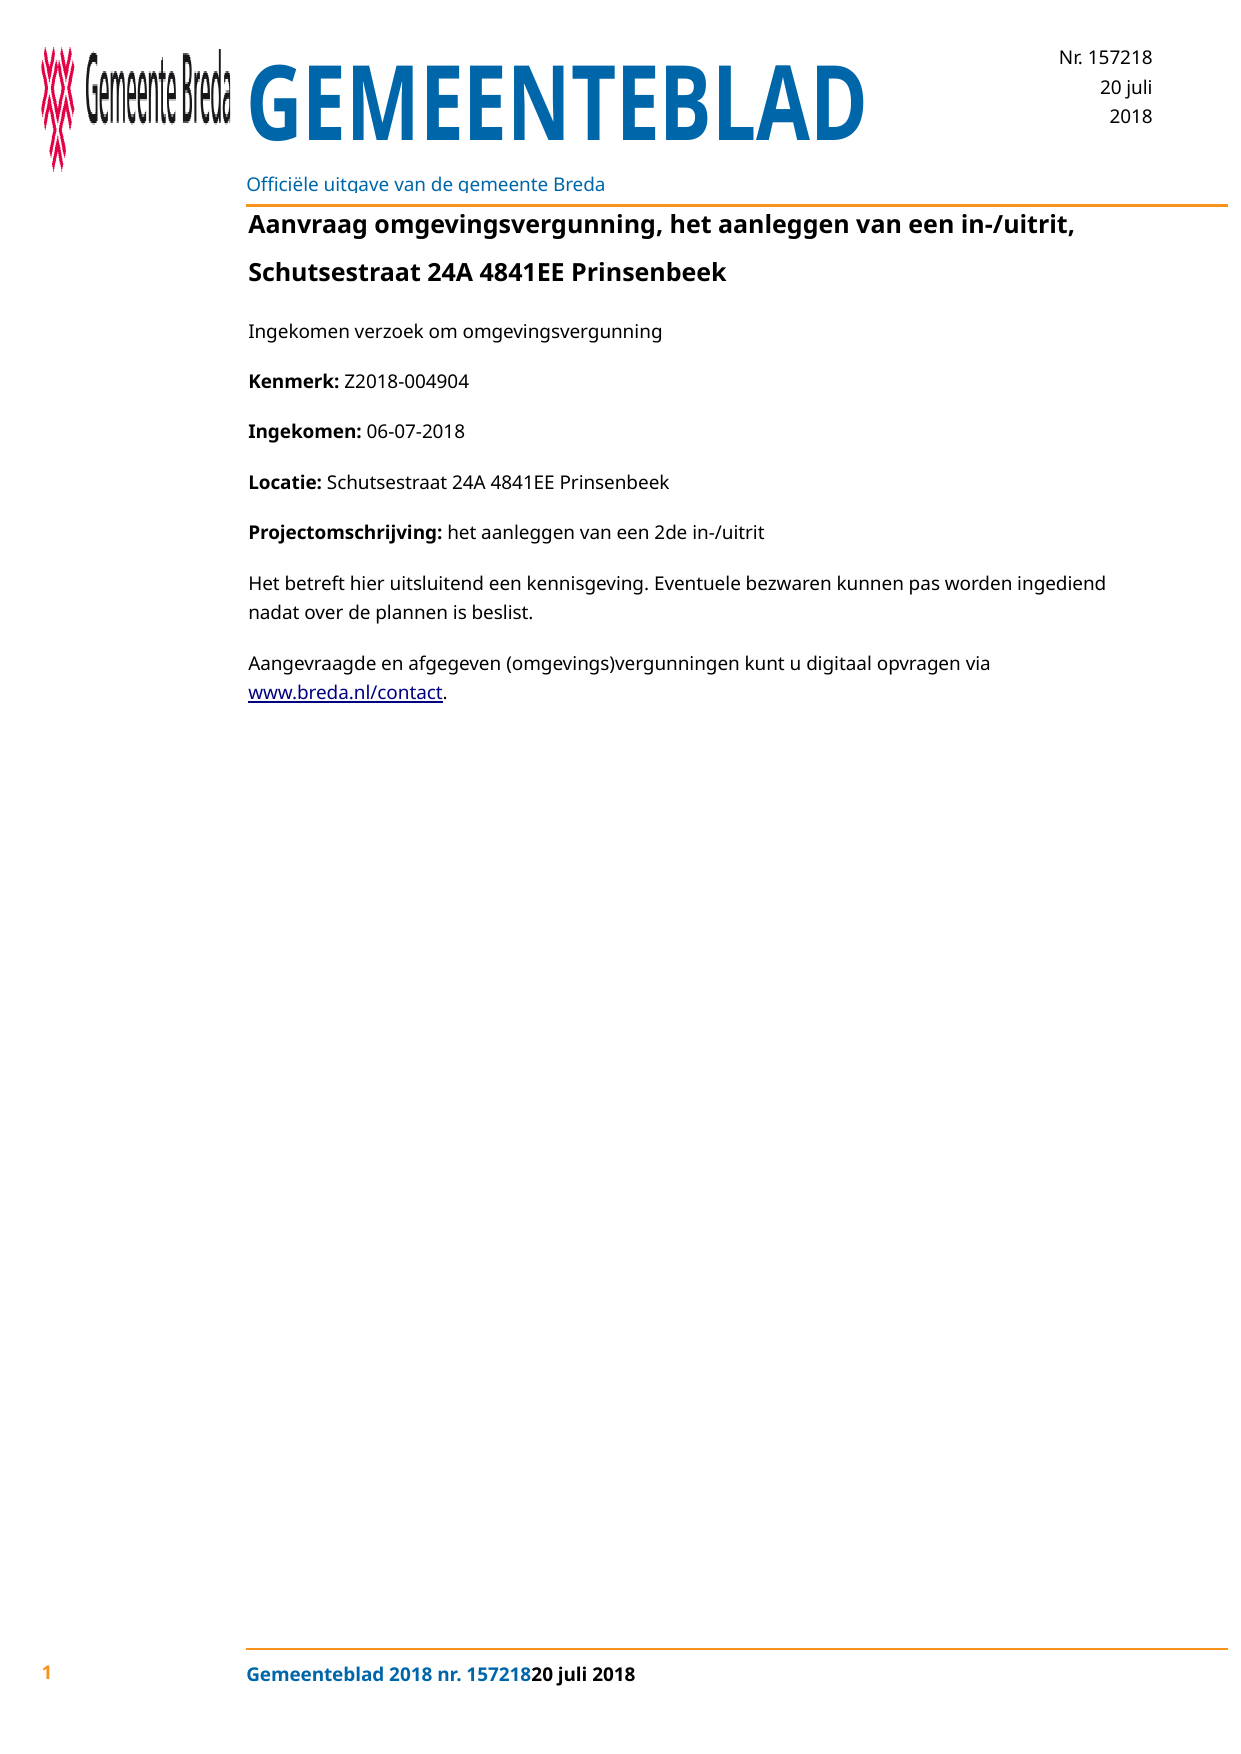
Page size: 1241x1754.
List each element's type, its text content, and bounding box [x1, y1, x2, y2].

text Projectomschrijving: het aanleggen van een 2de in-/uitrit [248, 519, 1152, 545]
text Aangevraagde en afgegeven (omgevings)vergunningen kunt u digitaal opvragen via www.breda.nl/contact. [248, 650, 1152, 705]
text Aanvraag omgevingsvergunning, het aanleggen van een in-/uitrit, Schutsestraat 24A 4841EE Prinsenbeek [248, 207, 1152, 288]
picture [41, 47, 231, 172]
text Locatie: Schutsestraat 24A 4841EE Prinsenbeek [248, 469, 1152, 495]
text Ingekomen: 06-07-2018 [248, 419, 1152, 444]
text Kenmerk: Z2018-004904 [248, 368, 1152, 394]
text Ingekomen verzoek om omgevingsvergunning [248, 318, 1152, 344]
text Het betreft hier uitsluitend een kennisgeving. Eventuele bezwaren kunnen pas worden ingediend nadat over de plannen is beslist. [248, 570, 1152, 625]
